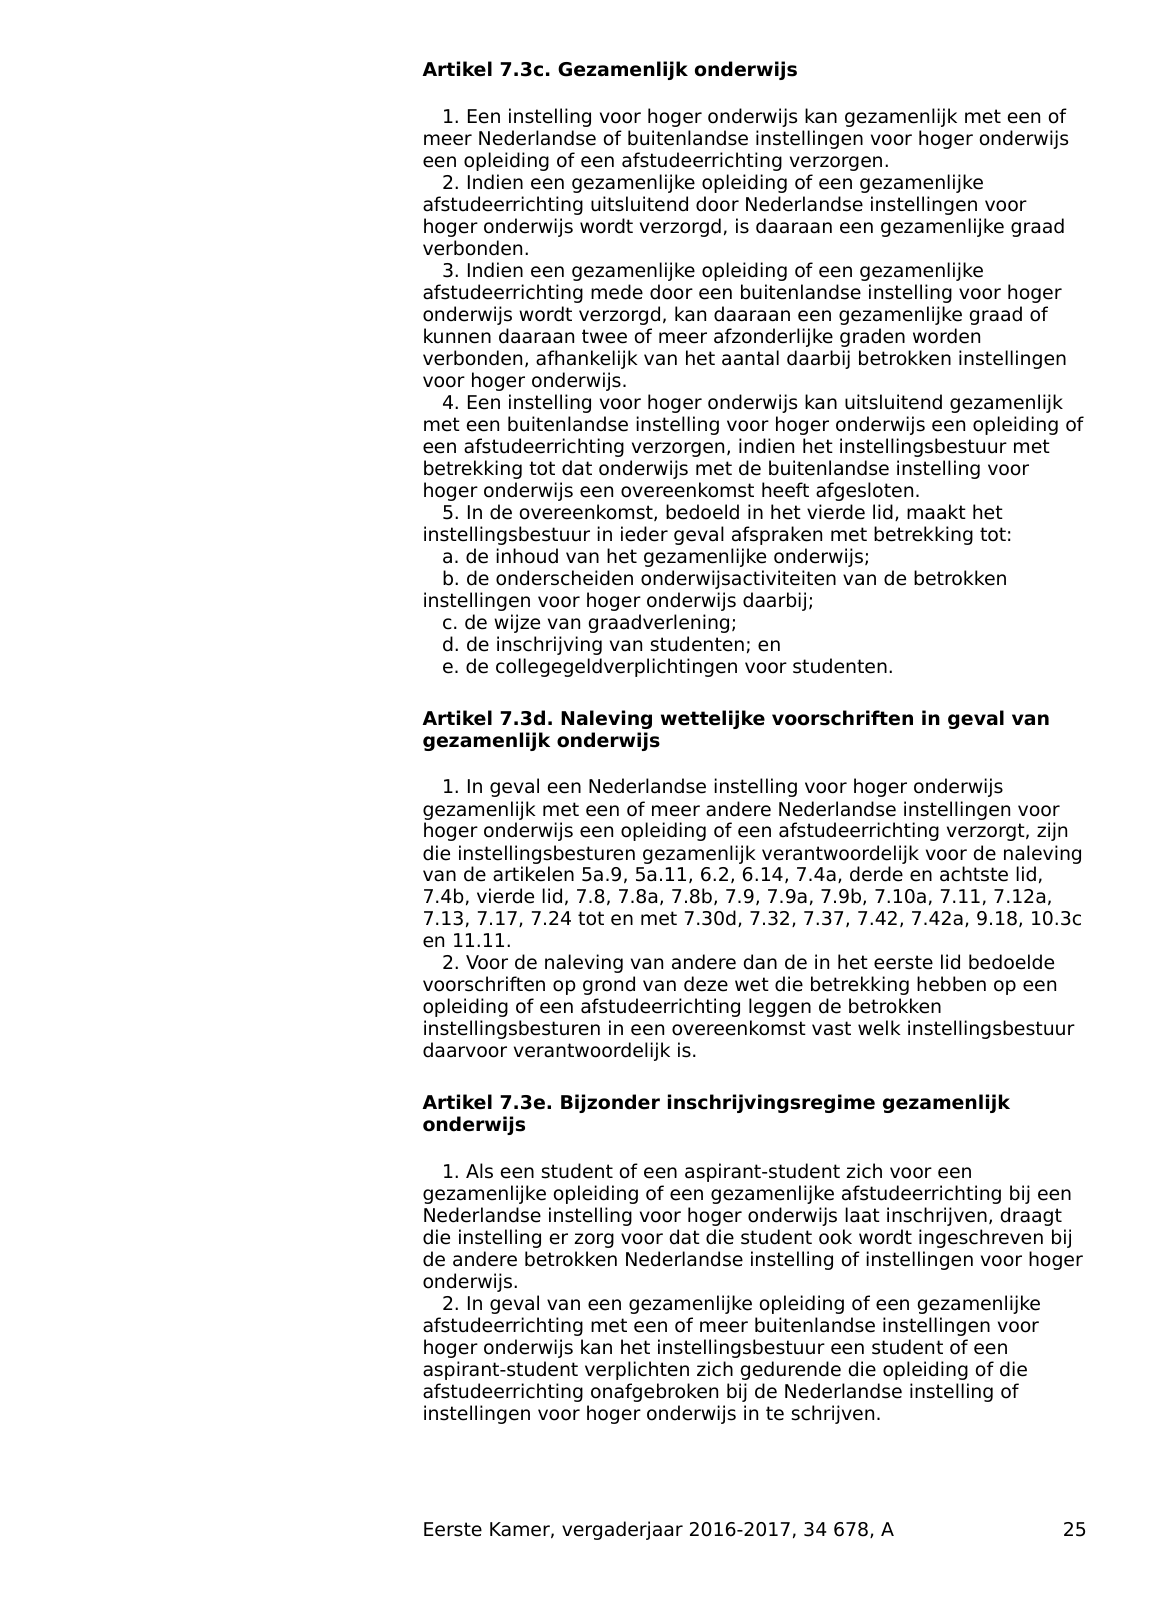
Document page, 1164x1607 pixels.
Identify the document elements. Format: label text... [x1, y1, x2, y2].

text 4. Een instelling voor hoger onderwijs kan uitsluitend gezamenlijk met een buitenlandse instelling voor hoger onderwijs een opleiding of een afstudeerrichting verzorgen, indien het instellingsbestuur met betrekking tot dat onderwijs met de buitenlandse instelling voor hoger onderwijs een overeenkomst heeft afgesloten. [422, 392, 1087, 502]
text e. de collegegeldverplichtingen voor studenten. [422, 656, 1087, 677]
text 1. Een instelling voor hoger onderwijs kan gezamenlijk met een of meer Nederlandse of buitenlandse instellingen voor hoger onderwijs een opleiding of een afstudeerrichting verzorgen. [422, 106, 1087, 172]
text d. de inschrijving van studenten; en [422, 633, 1087, 656]
text a. de inhoud van het gezamenlijke onderwijs; [422, 546, 1087, 568]
text 2. Indien een gezamenlijke opleiding of een gezamenlijke afstudeerrichting uitsluitend door Nederlandse instellingen voor hoger onderwijs wordt verzorgd, is daaraan een gezamenlijke graad verbonden. [422, 172, 1087, 260]
text 3. Indien een gezamenlijke opleiding of een gezamenlijke afstudeerrichting mede door een buitenlandse instelling voor hoger onderwijs wordt verzorgd, kan daaraan een gezamenlijke graad of kunnen daaraan twee of meer afzonderlijke graden worden verbonden, afhankelijk van het aantal daarbij betrokken instellingen voor hoger onderwijs. [422, 260, 1087, 392]
subtitle Artikel 7.3c. Gezamenlijk onderwijs [422, 59, 1087, 81]
subtitle Artikel 7.3e. Bijzonder inschrijvingsregime gezamenlijk onderwijs [422, 1092, 1087, 1136]
text c. de wijze van graadverlening; [422, 612, 1087, 633]
text 1. In geval een Nederlandse instelling voor hoger onderwijs gezamenlijk met een of meer andere Nederlandse instellingen voor hoger onderwijs een opleiding of een afstudeerrichting verzorgt, zijn die instellingsbesturen gezamenlijk verantwoordelijk voor de naleving van de artikelen 5a.9, 5a.11, 6.2, 6.14, 7.4a, derde en achtste lid, 7.4b, vierde lid, 7.8, 7.8a, 7.8b, 7.9, 7.9a, 7.9b, 7.10a, 7.11, 7.12a, 7.13, 7.17, 7.24 tot en met 7.30d, 7.32, 7.37, 7.42, 7.42a, 9.18, 10.3c en 11.11. [422, 776, 1087, 952]
text 5. In de overeenkomst, bedoeld in het vierde lid, maakt het instellingsbestuur in ieder geval afspraken met betrekking tot: [422, 502, 1087, 546]
text 2. In geval van een gezamenlijke opleiding of een gezamenlijke afstudeerrichting met een of meer buitenlandse instellingen voor hoger onderwijs kan het instellingsbestuur een student of een aspirant-student verplichten zich gedurende die opleiding of die afstudeerrichting onafgebroken bij de Nederlandse instelling of instellingen voor hoger onderwijs in te schrijven. [422, 1293, 1087, 1425]
text 2. Voor de naleving van andere dan de in het eerste lid bedoelde voorschriften op grond van deze wet die betrekking hebben op een opleiding of een afstudeerrichting leggen de betrokken instellingsbesturen in een overeenkomst vast welk instellingsbestuur daarvoor verantwoordelijk is. [422, 952, 1087, 1062]
text 1. Als een student of een aspirant-student zich voor een gezamenlijke opleiding of een gezamenlijke afstudeerrichting bij een Nederlandse instelling voor hoger onderwijs laat inschrijven, draagt die instelling er zorg voor dat die student ook wordt ingeschreven bij de andere betrokken Nederlandse instelling of instellingen voor hoger onderwijs. [422, 1161, 1087, 1293]
text b. de onderscheiden onderwijsactiviteiten van de betrokken instellingen voor hoger onderwijs daarbij; [422, 568, 1087, 612]
subtitle Artikel 7.3d. Naleving wettelijke voorschriften in geval van gezamenlijk onderwijs [422, 707, 1087, 751]
